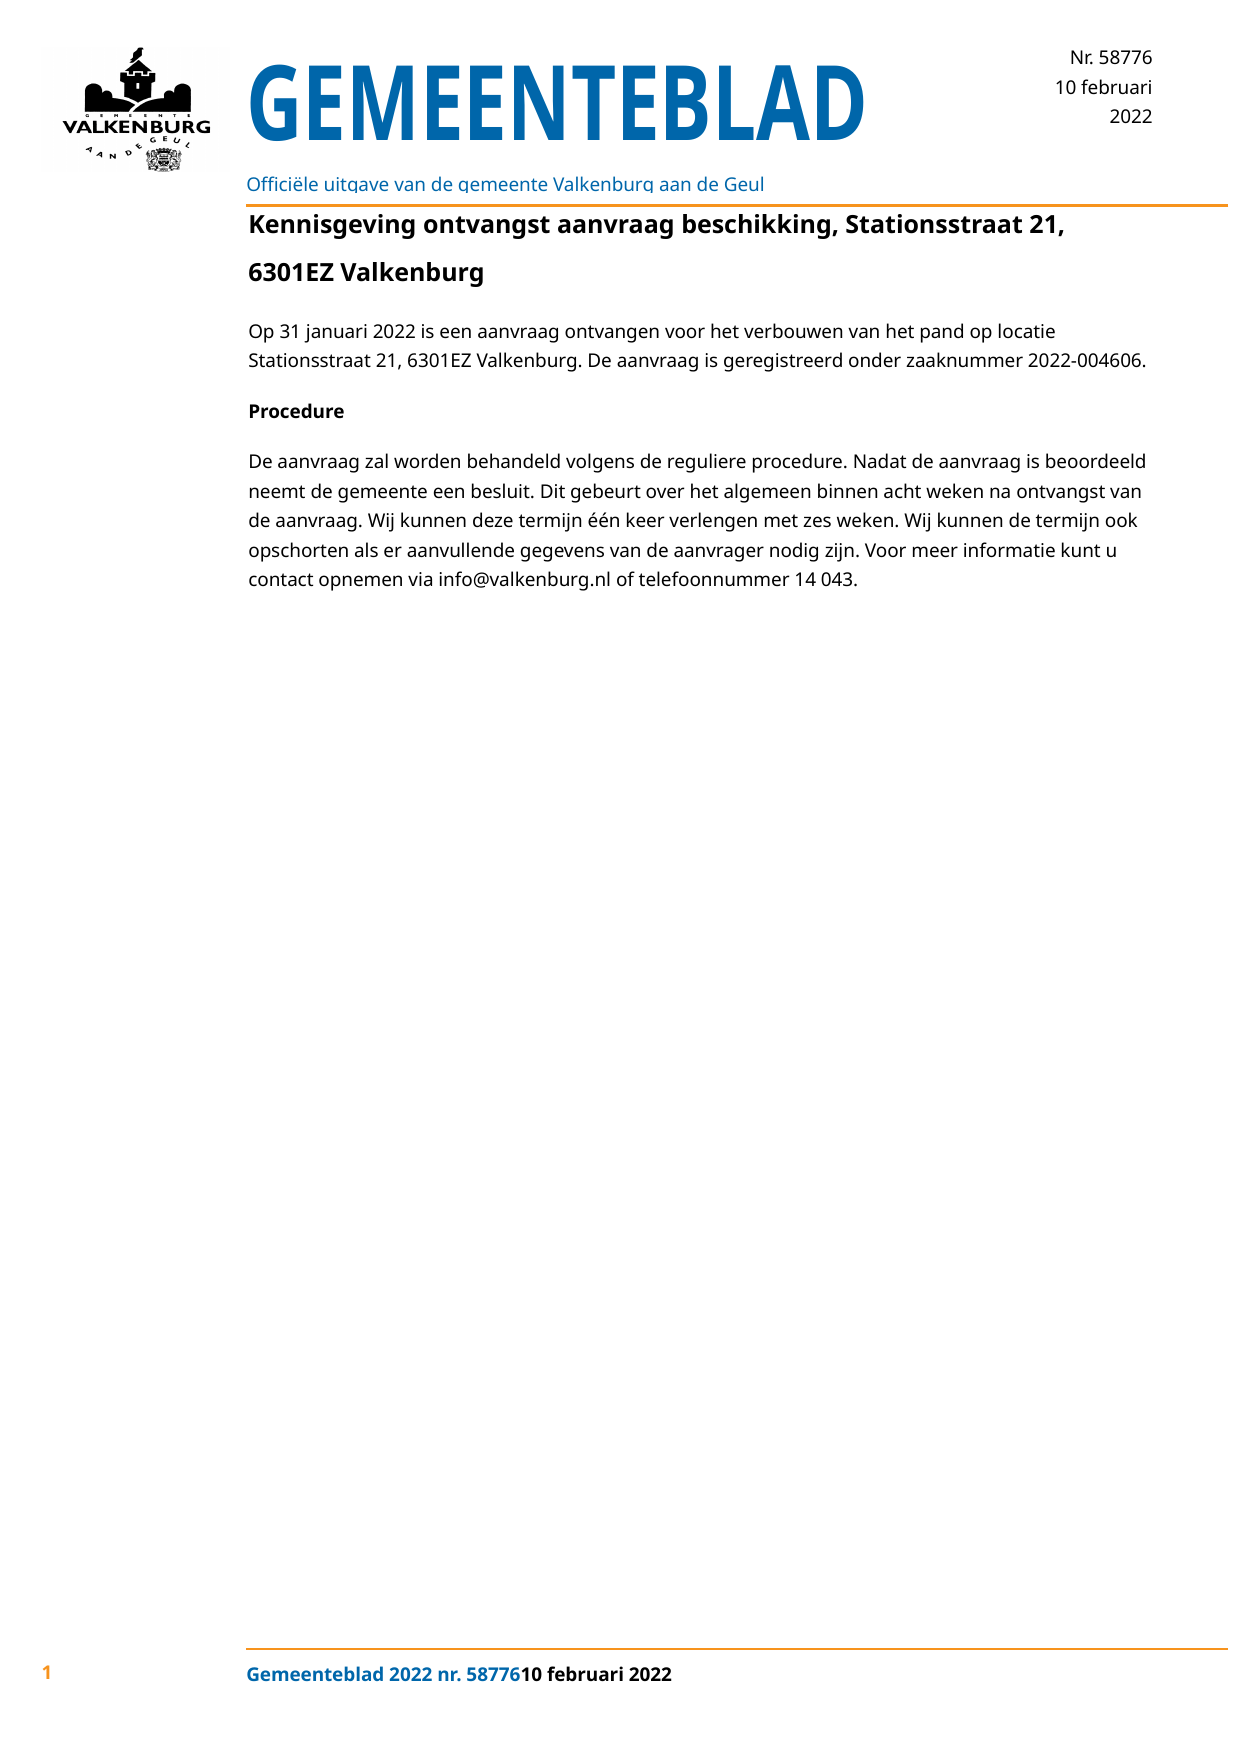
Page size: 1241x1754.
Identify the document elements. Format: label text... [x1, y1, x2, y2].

text Kennisgeving ontvangst aanvraag beschikking, Stationsstraat 21, 6301EZ Valkenburg [248, 207, 1152, 288]
text De aanvraag zal worden behandeld volgens de reguliere procedure. Nadat de aanvraag is beoordeeld neemt de gemeente een besluit. Dit gebeurt over het algemeen binnen acht weken na ontvangst van de aanvraag. Wij kunnen deze termijn één keer verlengen met zes weken. Wij kunnen de termijn ook opschorten als er aanvullende gegevens van de aanvrager nodig zijn. Voor meer informatie kunt u contact opnemen via info@valkenburg.nl of telefoonnummer 14 043. [248, 448, 1152, 592]
text Procedure [248, 398, 1152, 424]
text Op 31 januari 2022 is een aanvraag ontvangen voor het verbouwen van het pand op locatie Stationsstraat 21, 6301EZ Valkenburg. De aanvraag is geregistreerd onder zaaknummer 2022-004606. [248, 318, 1152, 373]
picture [41, 47, 231, 172]
